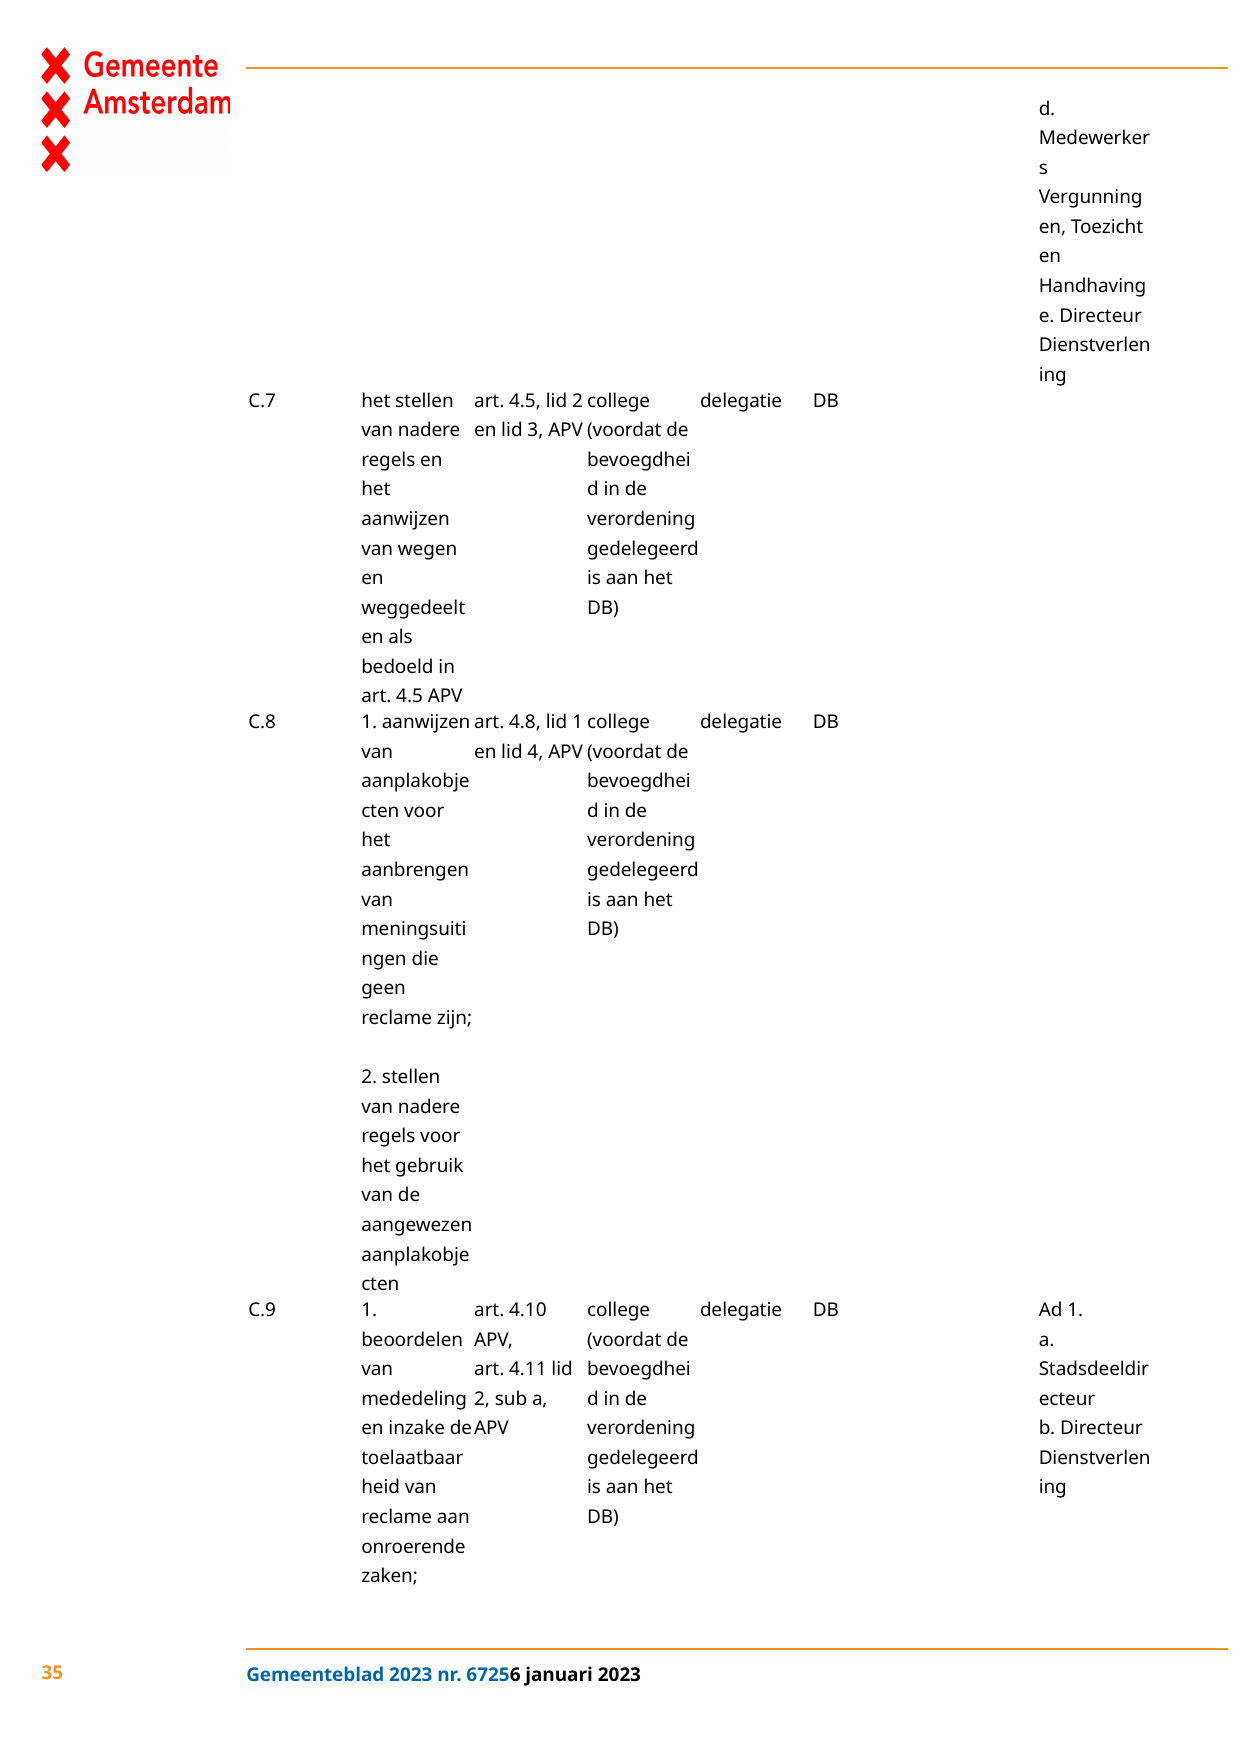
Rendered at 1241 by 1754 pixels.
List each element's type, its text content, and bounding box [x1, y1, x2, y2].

table_cell [1039, 387, 1152, 708]
table_cell delegatie [700, 1296, 813, 1588]
table_cell [248, 95, 361, 387]
picture [41, 47, 231, 172]
table_cell delegatie [700, 708, 813, 1296]
table_cell 1. beoordelen van mededelingen inzake de toelaatbaarheid van reclame aan onroerende zaken; [361, 1296, 474, 1588]
table_cell [926, 1296, 1038, 1588]
table_cell art. 4.5, lid 2 en lid 3, APV [474, 387, 587, 708]
table_cell DB [813, 708, 926, 1296]
table_cell college (voordat de bevoegdheid in de verordening gedelegeerd is aan het DB) [587, 1296, 700, 1588]
table_cell C.8 [248, 708, 361, 1296]
table_cell college (voordat de bevoegdheid in de verordening gedelegeerd is aan het DB) [587, 708, 700, 1296]
table_cell [813, 95, 926, 387]
table_cell 1. aanwijzen van aanplakobjecten voor het aanbrengen van meningsuitingen die geen reclame zijn; 2. stellen van nadere regels voor het gebruik van de aangewezen aanplakobjecten [361, 708, 474, 1296]
table_cell [700, 95, 813, 387]
table_cell Ad 1. a. Stadsdeeldirecteur b. Directeur Dienstverlening [1039, 1296, 1152, 1588]
table_cell art. 4.8, lid 1 en lid 4, APV [474, 708, 587, 1296]
table_cell college (voordat de bevoegdheid in de verordening gedelegeerd is aan het DB) [587, 387, 700, 708]
table_cell C.9 [248, 1296, 361, 1588]
table_cell DB [813, 387, 926, 708]
table_cell [474, 95, 587, 387]
table_cell [587, 95, 700, 387]
table_cell [926, 387, 1038, 708]
table_cell C.7 [248, 387, 361, 708]
table_cell [926, 708, 1038, 1296]
table_cell DB [813, 1296, 926, 1588]
table_cell art. 4.10 APV, art. 4.11 lid 2, sub a, APV [474, 1296, 587, 1588]
table_cell het stellen van nadere regels en het aanwijzen van wegen en weggedeelten als bedoeld in art. 4.5 APV [361, 387, 474, 708]
table_cell [926, 95, 1038, 387]
table_cell delegatie [700, 387, 813, 708]
table_cell [361, 95, 474, 387]
table_cell d. Medewerkers Vergunningen, Toezicht en Handhaving e. Directeur Dienstverlening [1039, 95, 1152, 387]
table_cell [1039, 708, 1152, 1296]
